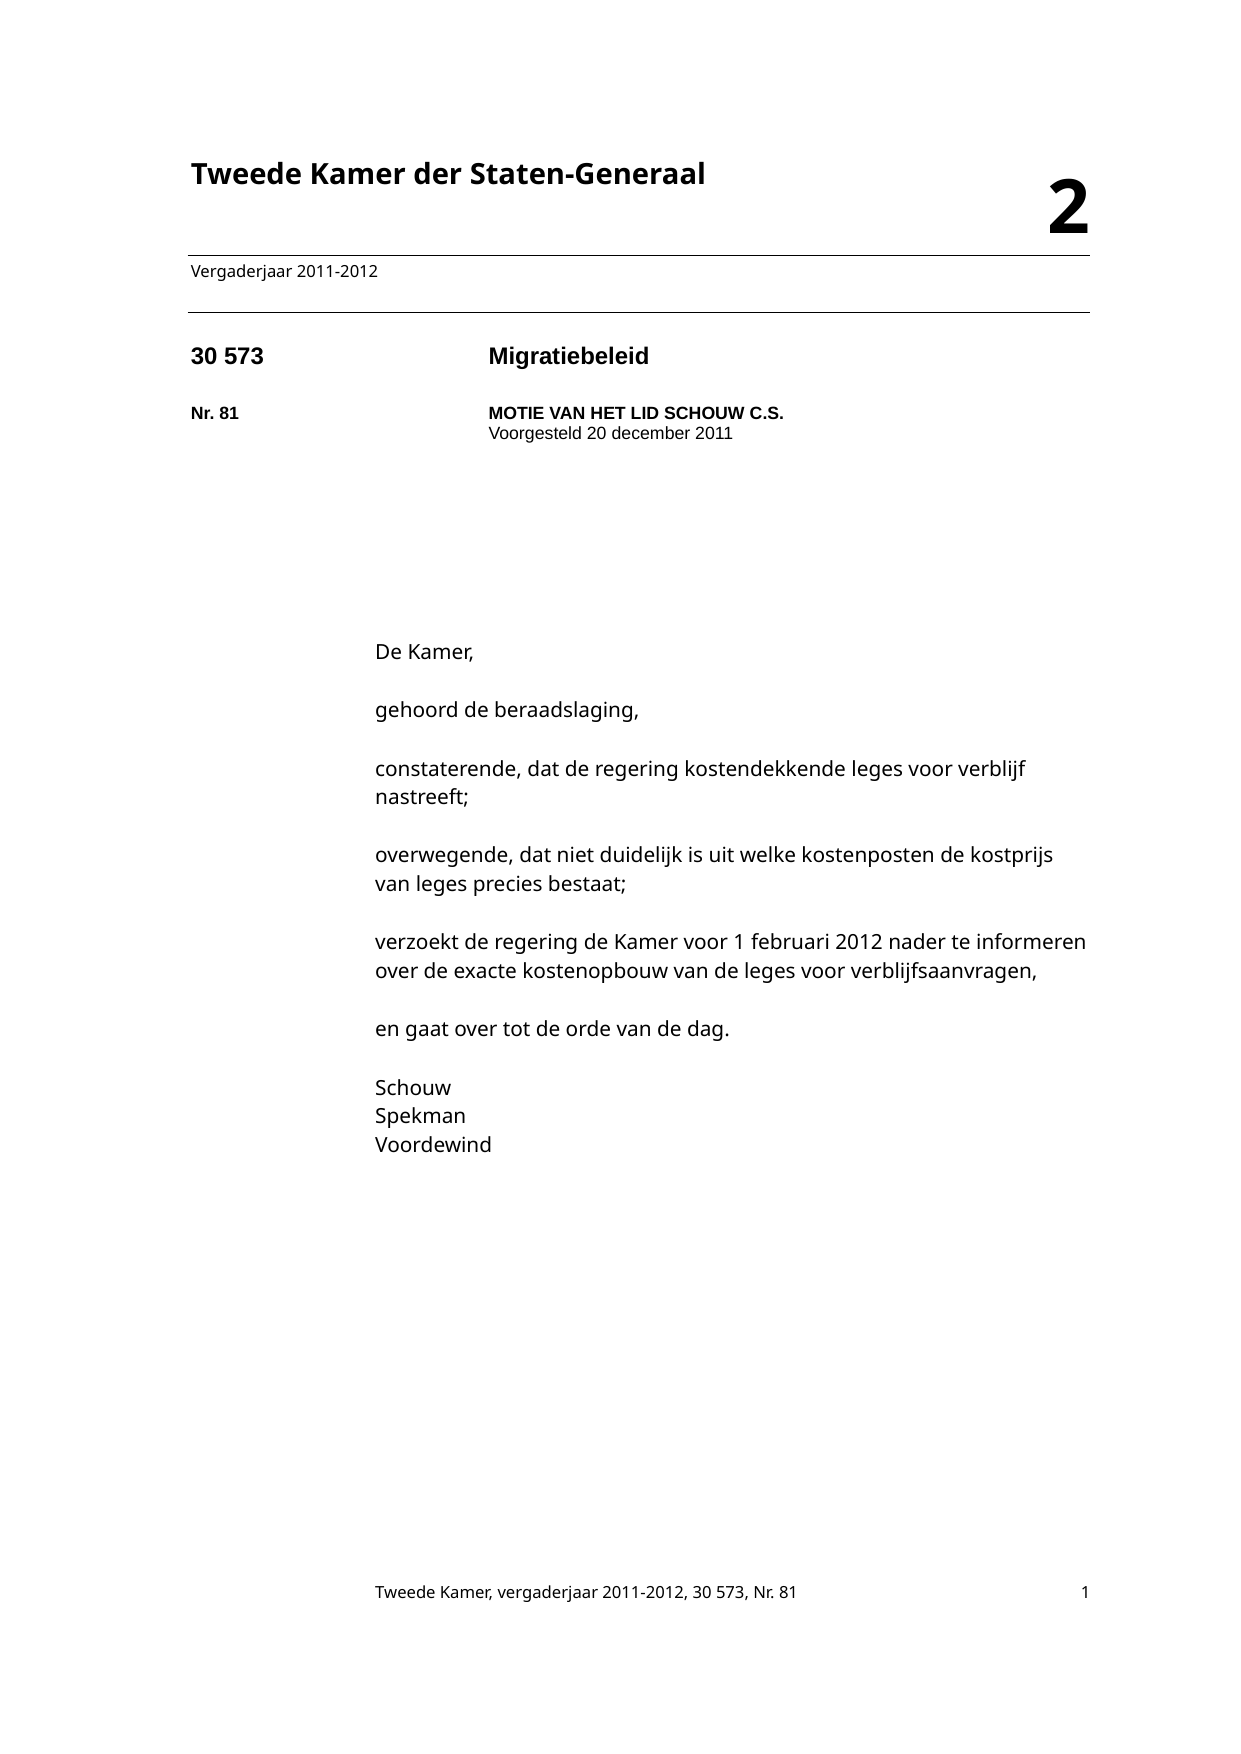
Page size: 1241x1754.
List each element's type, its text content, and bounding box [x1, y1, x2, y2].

table_cell Nr. 81 [188, 399, 485, 518]
text overwegende, dat niet duidelijk is uit welke kostenposten de kostprijs van leges precies bestaat; [375, 841, 1090, 897]
table_cell MOTIE VAN HET LID SCHOUW C.S. Voorgesteld 20 december 2011 [485, 399, 1090, 518]
text en gaat over tot de orde van de dag. [375, 1014, 1090, 1043]
text gehoord de beraadslaging, [375, 695, 1090, 724]
table_cell [485, 313, 1090, 339]
table_header 2 [910, 150, 1090, 255]
table_header Tweede Kamer der Staten-Generaal [188, 150, 909, 255]
text constaterende, dat de regering kostendekkende leges voor verblijf nastreeft; [375, 754, 1090, 811]
table_cell 30 573 [188, 339, 485, 399]
text De Kamer, [375, 637, 1090, 665]
text Voordewind [375, 1130, 1090, 1158]
text Schouw [375, 1073, 1090, 1101]
table_cell Migratiebeleid [485, 339, 1090, 399]
table_cell [485, 256, 1090, 312]
table_cell Vergaderjaar 2011-2012 [188, 256, 485, 312]
text verzoekt de regering de Kamer voor 1 februari 2012 nader te informeren over de exacte kostenopbouw van de leges voor verblijfsaanvragen, [375, 927, 1090, 984]
table_cell [188, 313, 485, 339]
text Spekman [375, 1101, 1090, 1130]
